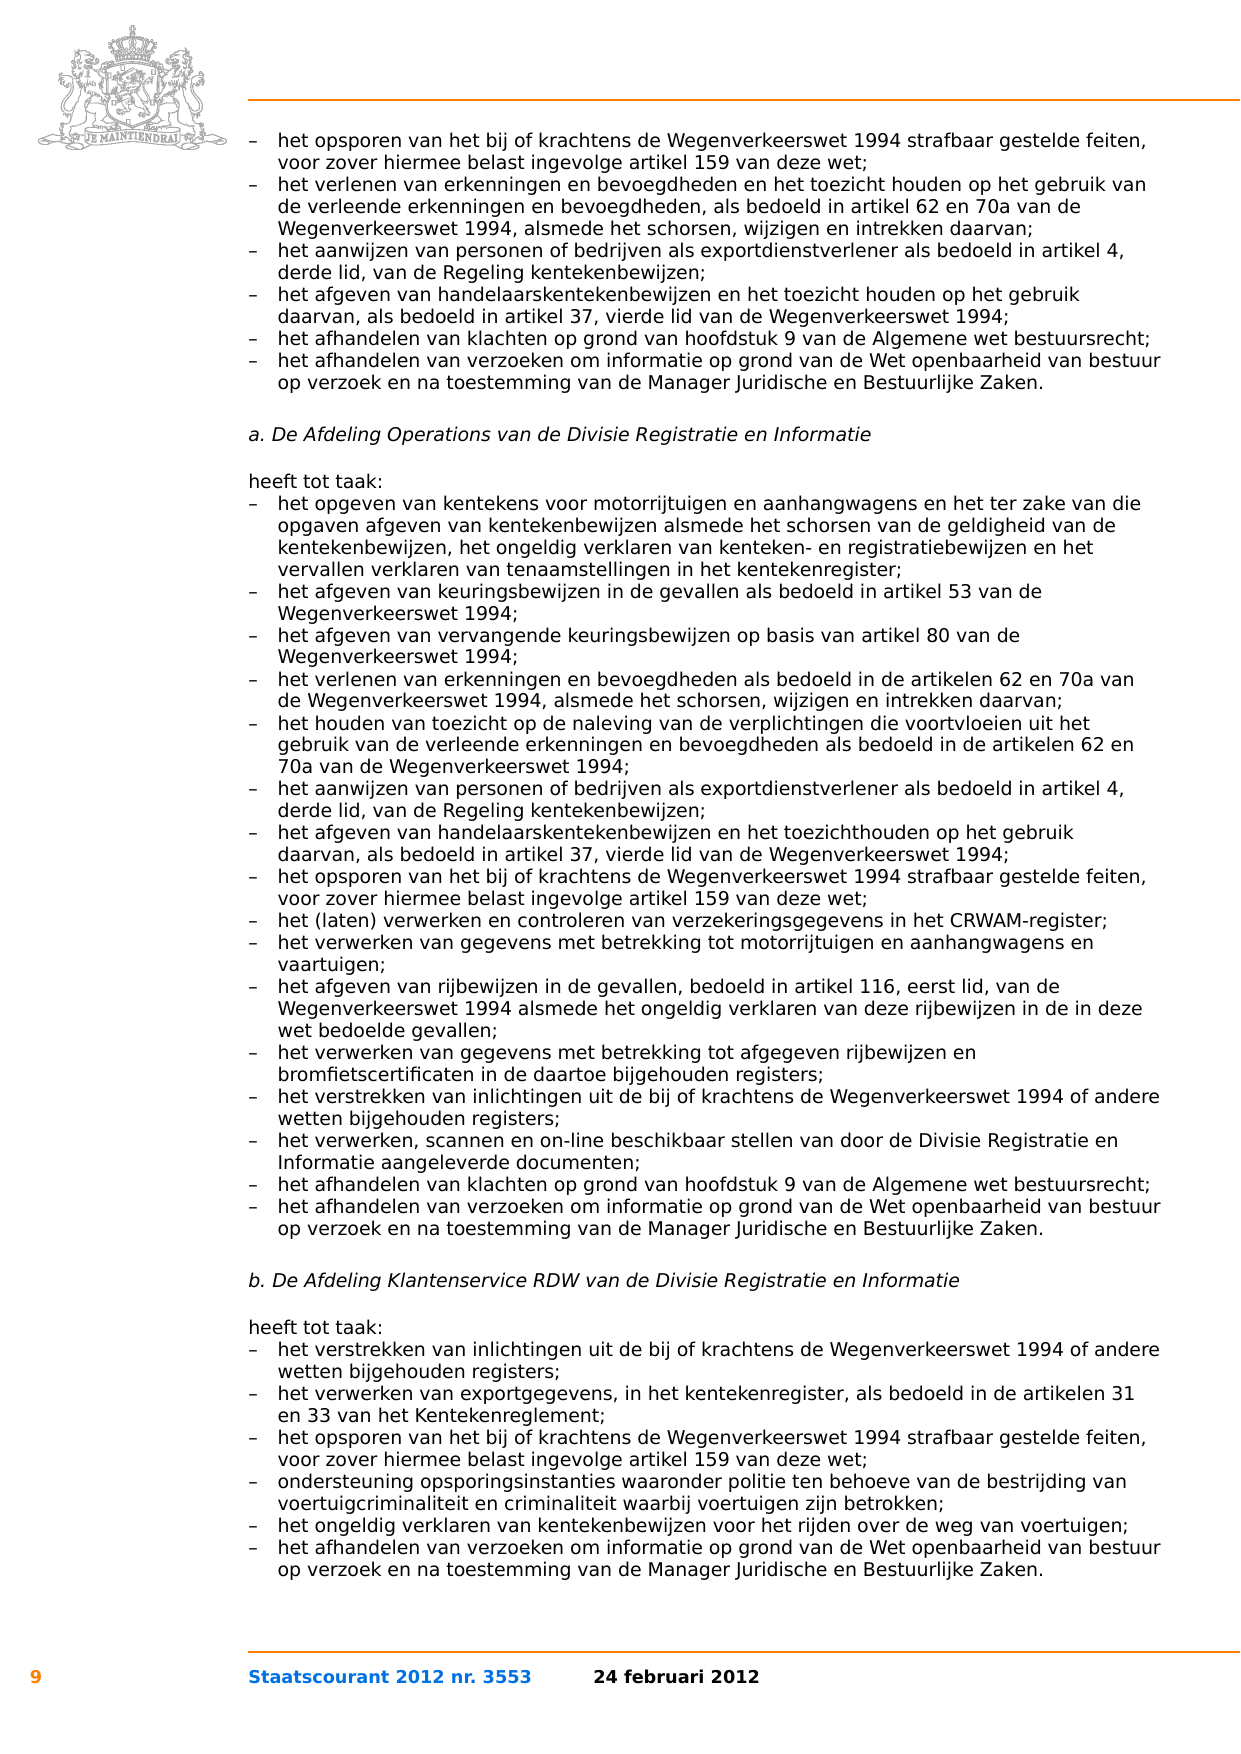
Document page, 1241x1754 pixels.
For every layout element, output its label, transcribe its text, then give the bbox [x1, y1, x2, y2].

text – het afgeven van handelaarskentekenbewijzen en het toezichthouden op het gebruik daarvan, als bedoeld in artikel 37, vierde lid van de Wegenverkeerswet 1994; [248, 822, 1163, 866]
text – het aanwijzen van personen of bedrijven als exportdienstverlener als bedoeld in artikel 4, derde lid, van de Regeling kentekenbewijzen; [248, 778, 1163, 822]
text – het afgeven van handelaarskentekenbewijzen en het toezicht houden op het gebruik daarvan, als bedoeld in artikel 37, vierde lid van de Wegenverkeerswet 1994; [248, 284, 1163, 328]
text – het afhandelen van verzoeken om informatie op grond van de Wet openbaarheid van bestuur op verzoek en na toestemming van de Manager Juridische en Bestuurlijke Zaken. [248, 1196, 1163, 1240]
text – het afhandelen van klachten op grond van hoofdstuk 9 van de Algemene wet bestuursrecht; [248, 1174, 1163, 1196]
subtitle b. De Afdeling Klantenservice RDW van de Divisie Registratie en Informatie [248, 1270, 1163, 1292]
text – het afhandelen van verzoeken om informatie op grond van de Wet openbaarheid van bestuur op verzoek en na toestemming van de Manager Juridische en Bestuurlijke Zaken. [248, 1537, 1163, 1581]
text – het (laten) verwerken en controleren van verzekeringsgegevens in het CRWAM-register; [248, 910, 1163, 932]
text – het afgeven van vervangende keuringsbewijzen op basis van artikel 80 van de Wegenverkeerswet 1994; [248, 624, 1163, 668]
text – het aanwijzen van personen of bedrijven als exportdienstverlener als bedoeld in artikel 4, derde lid, van de Regeling kentekenbewijzen; [248, 240, 1163, 284]
text heeft tot taak: [248, 471, 1163, 493]
text – het verwerken van gegevens met betrekking tot afgegeven rijbewijzen en bromfietscertificaten in de daartoe bijgehouden registers; [248, 1042, 1163, 1086]
subtitle a. De Afdeling Operations van de Divisie Registratie en Informatie [248, 424, 1163, 446]
text – het verwerken van gegevens met betrekking tot motorrijtuigen en aanhangwagens en vaartuigen; [248, 932, 1163, 976]
text – het afhandelen van verzoeken om informatie op grond van de Wet openbaarheid van bestuur op verzoek en na toestemming van de Manager Juridische en Bestuurlijke Zaken. [248, 350, 1163, 394]
text – het opgeven van kentekens voor motorrijtuigen en aanhangwagens en het ter zake van die opgaven afgeven van kentekenbewijzen alsmede het schorsen van de geldigheid van de kentekenbewijzen, het ongeldig verklaren van kenteken- en registratiebewijzen en het vervallen verklaren van tenaamstellingen in het kentekenregister; [248, 493, 1163, 581]
text – het verstrekken van inlichtingen uit de bij of krachtens de Wegenverkeerswet 1994 of andere wetten bijgehouden registers; [248, 1086, 1163, 1130]
text – het verwerken van exportgegevens, in het kentekenregister, als bedoeld in de artikelen 31 en 33 van het Kentekenreglement; [248, 1383, 1163, 1427]
text – het opsporen van het bij of krachtens de Wegenverkeerswet 1994 strafbaar gestelde feiten, voor zover hiermee belast ingevolge artikel 159 van deze wet; [248, 866, 1163, 910]
text – het houden van toezicht op de naleving van de verplichtingen die voortvloeien uit het gebruik van de verleende erkenningen en bevoegdheden als bedoeld in de artikelen 62 en 70a van de Wegenverkeerswet 1994; [248, 712, 1163, 778]
text heeft tot taak: [248, 1317, 1163, 1339]
text – het afgeven van keuringsbewijzen in de gevallen als bedoeld in artikel 53 van de Wegenverkeerswet 1994; [248, 581, 1163, 624]
text – ondersteuning opsporingsinstanties waaronder politie ten behoeve van de bestrijding van voertuigcriminaliteit en criminaliteit waarbij voertuigen zijn betrokken; [248, 1471, 1163, 1515]
picture [38, 25, 227, 150]
text – het verwerken, scannen en on-line beschikbaar stellen van door de Divisie Registratie en Informatie aangeleverde documenten; [248, 1130, 1163, 1174]
text – het verlenen van erkenningen en bevoegdheden en het toezicht houden op het gebruik van de verleende erkenningen en bevoegdheden, als bedoeld in artikel 62 en 70a van de Wegenverkeerswet 1994, alsmede het schorsen, wijzigen en intrekken daarvan; [248, 174, 1163, 240]
text – het ongeldig verklaren van kentekenbewijzen voor het rijden over de weg van voertuigen; [248, 1515, 1163, 1537]
text – het afhandelen van klachten op grond van hoofdstuk 9 van de Algemene wet bestuursrecht; [248, 328, 1163, 350]
text – het opsporen van het bij of krachtens de Wegenverkeerswet 1994 strafbaar gestelde feiten, voor zover hiermee belast ingevolge artikel 159 van deze wet; [248, 1427, 1163, 1471]
text – het verlenen van erkenningen en bevoegdheden als bedoeld in de artikelen 62 en 70a van de Wegenverkeerswet 1994, alsmede het schorsen, wijzigen en intrekken daarvan; [248, 668, 1163, 712]
text – het verstrekken van inlichtingen uit de bij of krachtens de Wegenverkeerswet 1994 of andere wetten bijgehouden registers; [248, 1339, 1163, 1383]
text – het afgeven van rijbewijzen in de gevallen, bedoeld in artikel 116, eerst lid, van de Wegenverkeerswet 1994 alsmede het ongeldig verklaren van deze rijbewijzen in de in deze wet bedoelde gevallen; [248, 976, 1163, 1042]
text – het opsporen van het bij of krachtens de Wegenverkeerswet 1994 strafbaar gestelde feiten, voor zover hiermee belast ingevolge artikel 159 van deze wet; [248, 130, 1163, 174]
